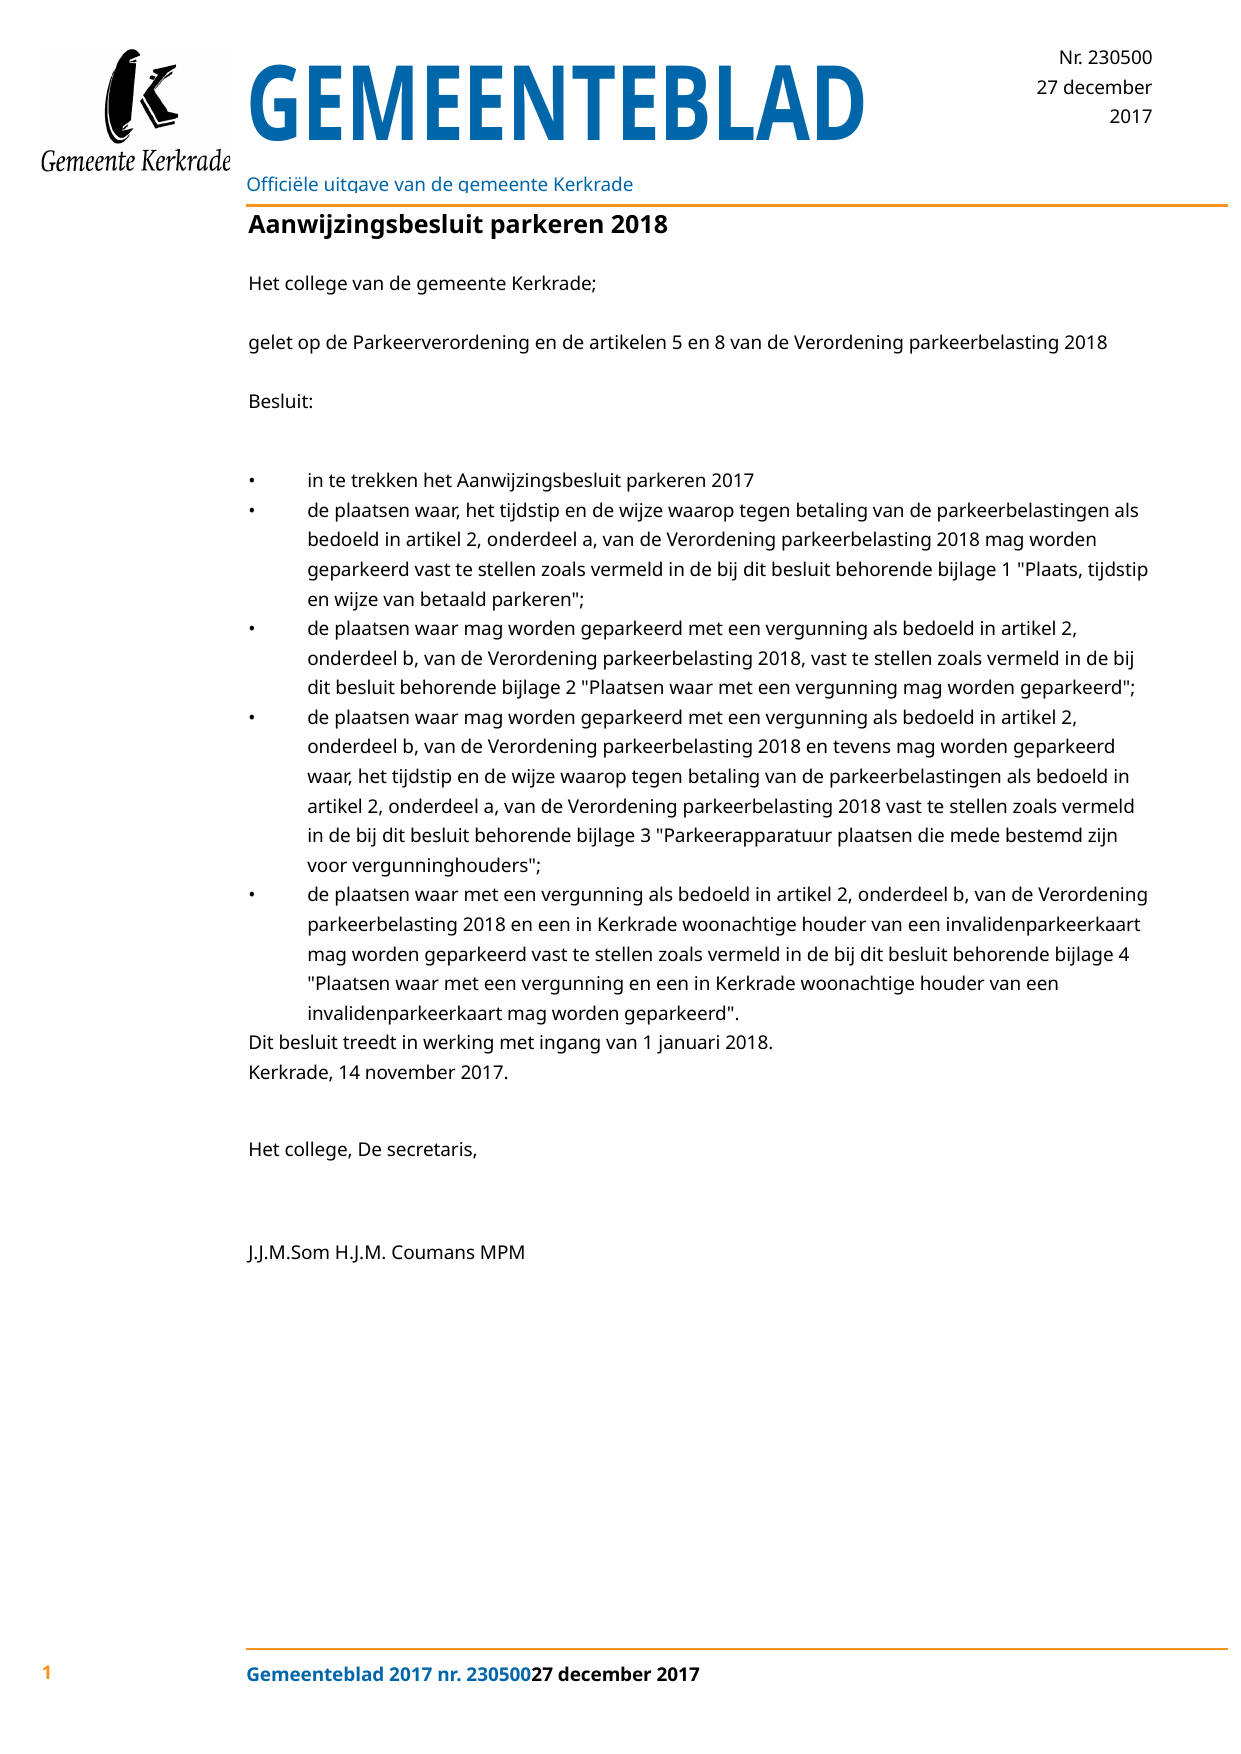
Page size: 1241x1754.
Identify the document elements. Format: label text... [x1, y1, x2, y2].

text Het college, De secretaris, [248, 1136, 1152, 1162]
text Aanwijzingsbesluit parkeren 2018 [248, 207, 1152, 241]
text Het college van de gemeente Kerkrade; [248, 270, 1152, 296]
text gelet op de Parkeerverordening en de artikelen 5 en 8 van de Verordening parkeerbelasting 2018 [248, 329, 1152, 355]
text Besluit: [248, 389, 1152, 414]
list de plaatsen waar met een vergunning als bedoeld in artikel 2, onderdeel b, van de Verordening parkeerbelasting 2018 en een in Kerkrade woonachtige houder van een invalidenparkeerkaart mag worden geparkeerd vast te stellen zoals vermeld in de bij dit besluit behorende bijlage 4 "Plaatsen waar met een vergunning en een in Kerkrade woonachtige houder van een invalidenparkeerkaart mag worden geparkeerd". [248, 882, 1152, 1026]
text Dit besluit treedt in werking met ingang van 1 januari 2018. [248, 1029, 1152, 1055]
list de plaatsen waar mag worden geparkeerd met een vergunning als bedoeld in artikel 2, onderdeel b, van de Verordening parkeerbelasting 2018 en tevens mag worden geparkeerd waar, het tijdstip en de wijze waarop tegen betaling van de parkeerbelastingen als bedoeld in artikel 2, onderdeel a, van de Verordening parkeerbelasting 2018 vast te stellen zoals vermeld in de bij dit besluit behorende bijlage 3 "Parkeerapparatuur plaatsen die mede bestemd zijn voor vergunninghouders"; [248, 704, 1152, 878]
text Kerkrade, 14 november 2017. [248, 1059, 1152, 1085]
list in te trekken het Aanwijzingsbesluit parkeren 2017 [248, 467, 1152, 493]
list de plaatsen waar mag worden geparkeerd met een vergunning als bedoeld in artikel 2, onderdeel b, van de Verordening parkeerbelasting 2018, vast te stellen zoals vermeld in de bij dit besluit behorende bijlage 2 "Plaatsen waar met een vergunning mag worden geparkeerd"; [248, 615, 1152, 700]
text J.J.M.Som H.J.M. Coumans MPM [248, 1239, 1152, 1265]
list de plaatsen waar, het tijdstip en de wijze waarop tegen betaling van de parkeerbelastingen als bedoeld in artikel 2, onderdeel a, van de Verordening parkeerbelasting 2018 mag worden geparkeerd vast te stellen zoals vermeld in de bij dit besluit behorende bijlage 1 "Plaats, tijdstip en wijze van betaald parkeren"; [248, 497, 1152, 612]
picture [41, 47, 231, 172]
